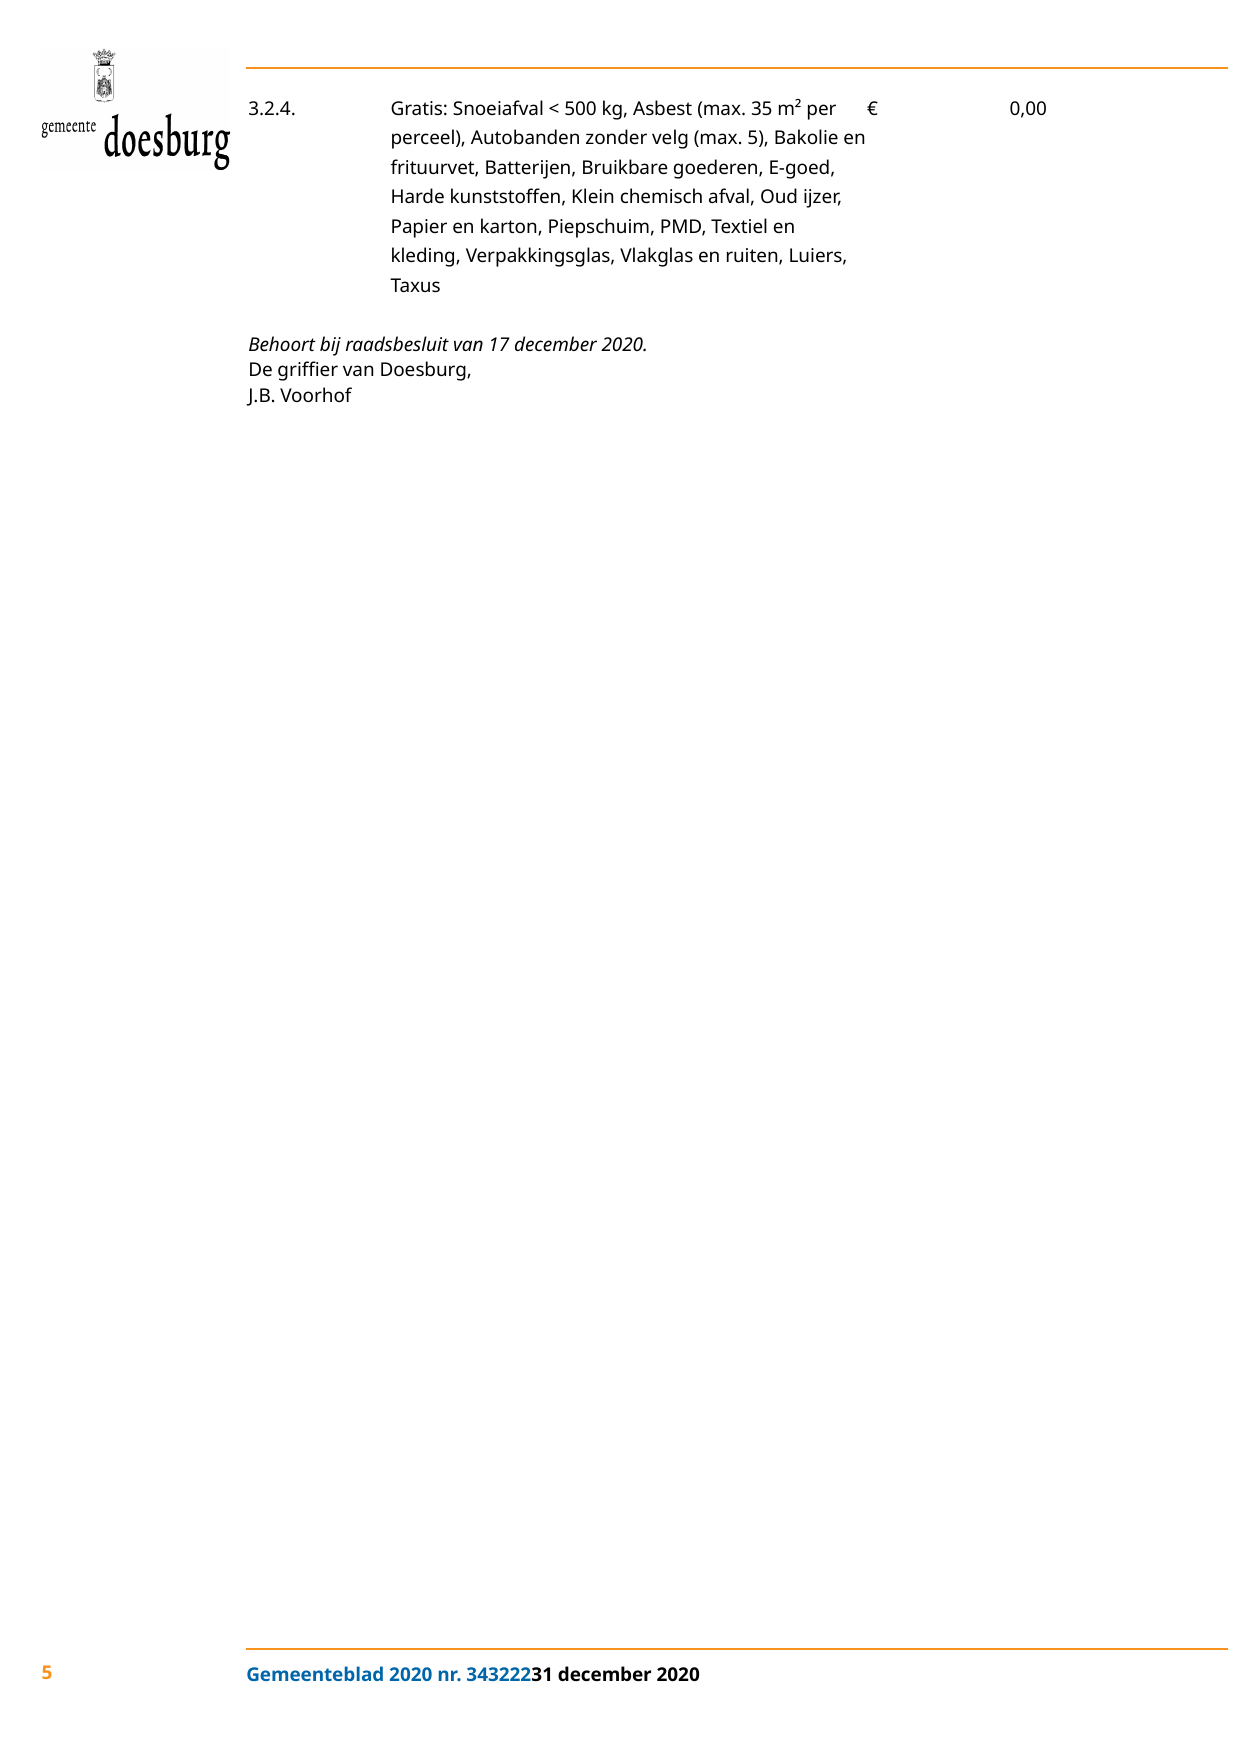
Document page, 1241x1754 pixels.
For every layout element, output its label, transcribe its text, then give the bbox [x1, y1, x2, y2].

table_cell € [867, 95, 1009, 298]
table_cell 0,00 [1009, 95, 1152, 298]
table_cell 3.2.4. [248, 95, 390, 298]
picture [41, 47, 231, 172]
text Behoort bij raadsbesluit van 17 december 2020. [248, 331, 1152, 357]
text De griffier van Doesburg, [248, 357, 1152, 382]
text J.B. Voorhof [248, 382, 1152, 408]
table_cell Gratis: Snoeiafval < 500 kg, Asbest (max. 35 m² per perceel), Autobanden zonder velg (max. 5), Bakolie en frituurvet, Batterijen, Bruikbare goederen, E-goed, Harde kunststoffen, Klein chemisch afval, Oud ijzer, Papier en karton, Piepschuim, PMD, Textiel en kleding, Verpakkingsglas, Vlakglas en ruiten, Luiers, Taxus [390, 95, 867, 298]
